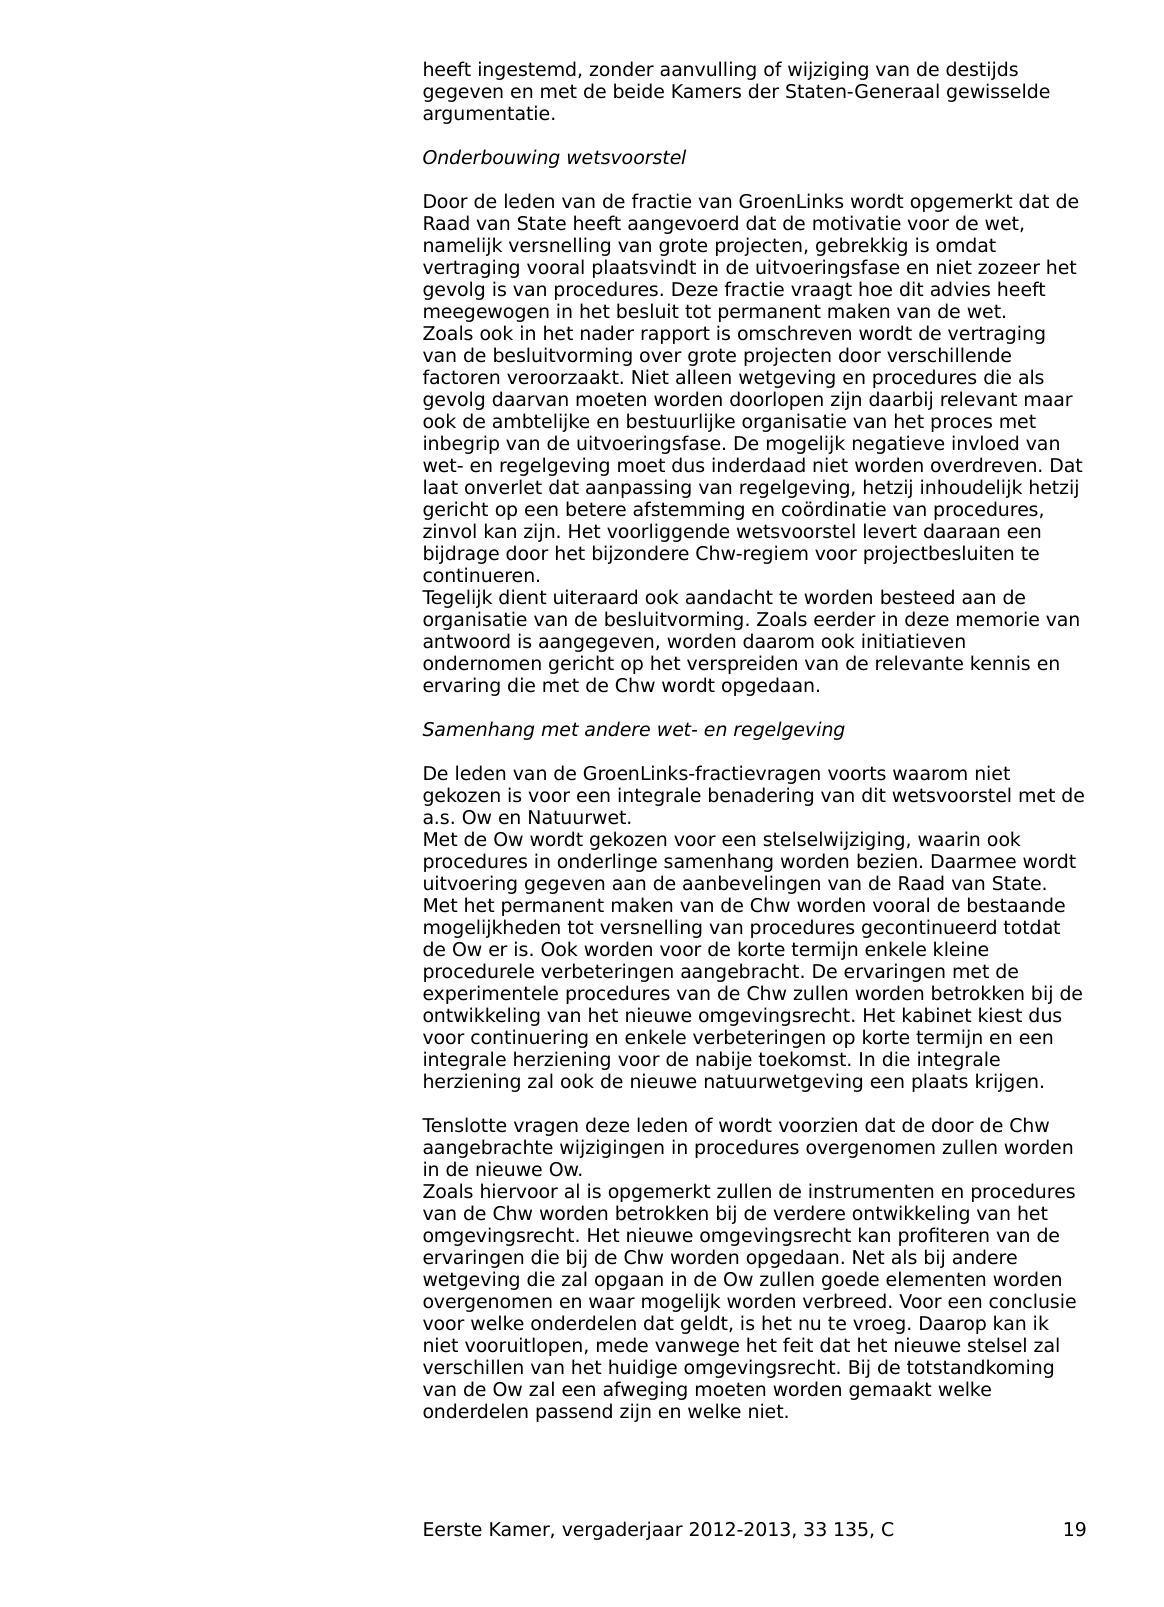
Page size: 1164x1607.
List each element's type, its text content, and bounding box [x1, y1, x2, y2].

text Door de leden van de fractie van GroenLinks wordt opgemerkt dat de Raad van State heeft aangevoerd dat de motivatie voor de wet, namelijk versnelling van grote projecten, gebrekkig is omdat vertraging vooral plaatsvindt in de uitvoeringsfase en niet zozeer het gevolg is van procedures. Deze fractie vraagt hoe dit advies heeft meegewogen in het besluit tot permanent maken van de wet. [422, 191, 1087, 323]
text Zoals hiervoor al is opgemerkt zullen de instrumenten en procedures van de Chw worden betrokken bij de verdere ontwikkeling van het omgevingsrecht. Het nieuwe omgevingsrecht kan profiteren van de ervaringen die bij de Chw worden opgedaan. Net als bij andere wetgeving die zal opgaan in de Ow zullen goede elementen worden overgenomen en waar mogelijk worden verbreed. Voor een conclusie voor welke onderdelen dat geldt, is het nu te vroeg. Daarop kan ik niet vooruitlopen, mede vanwege het feit dat het nieuwe stelsel zal verschillen van het huidige omgevingsrecht. Bij de totstandkoming van de Ow zal een afweging moeten worden gemaakt welke onderdelen passend zijn en welke niet. [422, 1181, 1087, 1423]
text heeft ingestemd, zonder aanvulling of wijziging van de destijds gegeven en met de beide Kamers der Staten-Generaal gewisselde argumentatie. [422, 59, 1087, 125]
text Tenslotte vragen deze leden of wordt voorzien dat de door de Chw aangebrachte wijzigingen in procedures overgenomen zullen worden in de nieuwe Ow. [422, 1115, 1087, 1181]
subtitle Samenhang met andere wet- en regelgeving [422, 719, 1087, 741]
subtitle Onderbouwing wetsvoorstel [422, 147, 1087, 169]
text Tegelijk dient uiteraard ook aandacht te worden besteed aan de organisatie van de besluitvorming. Zoals eerder in deze memorie van antwoord is aangegeven, worden daarom ook initiatieven ondernomen gericht op het verspreiden van de relevante kennis en ervaring die met de Chw wordt opgedaan. [422, 587, 1087, 697]
text Met de Ow wordt gekozen voor een stelselwijziging, waarin ook procedures in onderlinge samenhang worden bezien. Daarmee wordt uitvoering gegeven aan de aanbevelingen van de Raad van State. [422, 829, 1087, 895]
text De leden van de GroenLinks-fractievragen voorts waarom niet gekozen is voor een integrale benadering van dit wetsvoorstel met de a.s. Ow en Natuurwet. [422, 763, 1087, 829]
text Zoals ook in het nader rapport is omschreven wordt de vertraging van de besluitvorming over grote projecten door verschillende factoren veroorzaakt. Niet alleen wetgeving en procedures die als gevolg daarvan moeten worden doorlopen zijn daarbij relevant maar ook de ambtelijke en bestuurlijke organisatie van het proces met inbegrip van de uitvoeringsfase. De mogelijk negatieve invloed van wet- en regelgeving moet dus inderdaad niet worden overdreven. Dat laat onverlet dat aanpassing van regelgeving, hetzij inhoudelijk hetzij gericht op een betere afstemming en coördinatie van procedures, zinvol kan zijn. Het voorliggende wetsvoorstel levert daaraan een bijdrage door het bijzondere Chw-regiem voor projectbesluiten te continueren. [422, 323, 1087, 587]
text Met het permanent maken van de Chw worden vooral de bestaande mogelijkheden tot versnelling van procedures gecontinueerd totdat de Ow er is. Ook worden voor de korte termijn enkele kleine procedurele verbeteringen aangebracht. De ervaringen met de experimentele procedures van de Chw zullen worden betrokken bij de ontwikkeling van het nieuwe omgevingsrecht. Het kabinet kiest dus voor continuering en enkele verbeteringen op korte termijn en een integrale herziening voor de nabije toekomst. In die integrale herziening zal ook de nieuwe natuurwetgeving een plaats krijgen. [422, 895, 1087, 1093]
